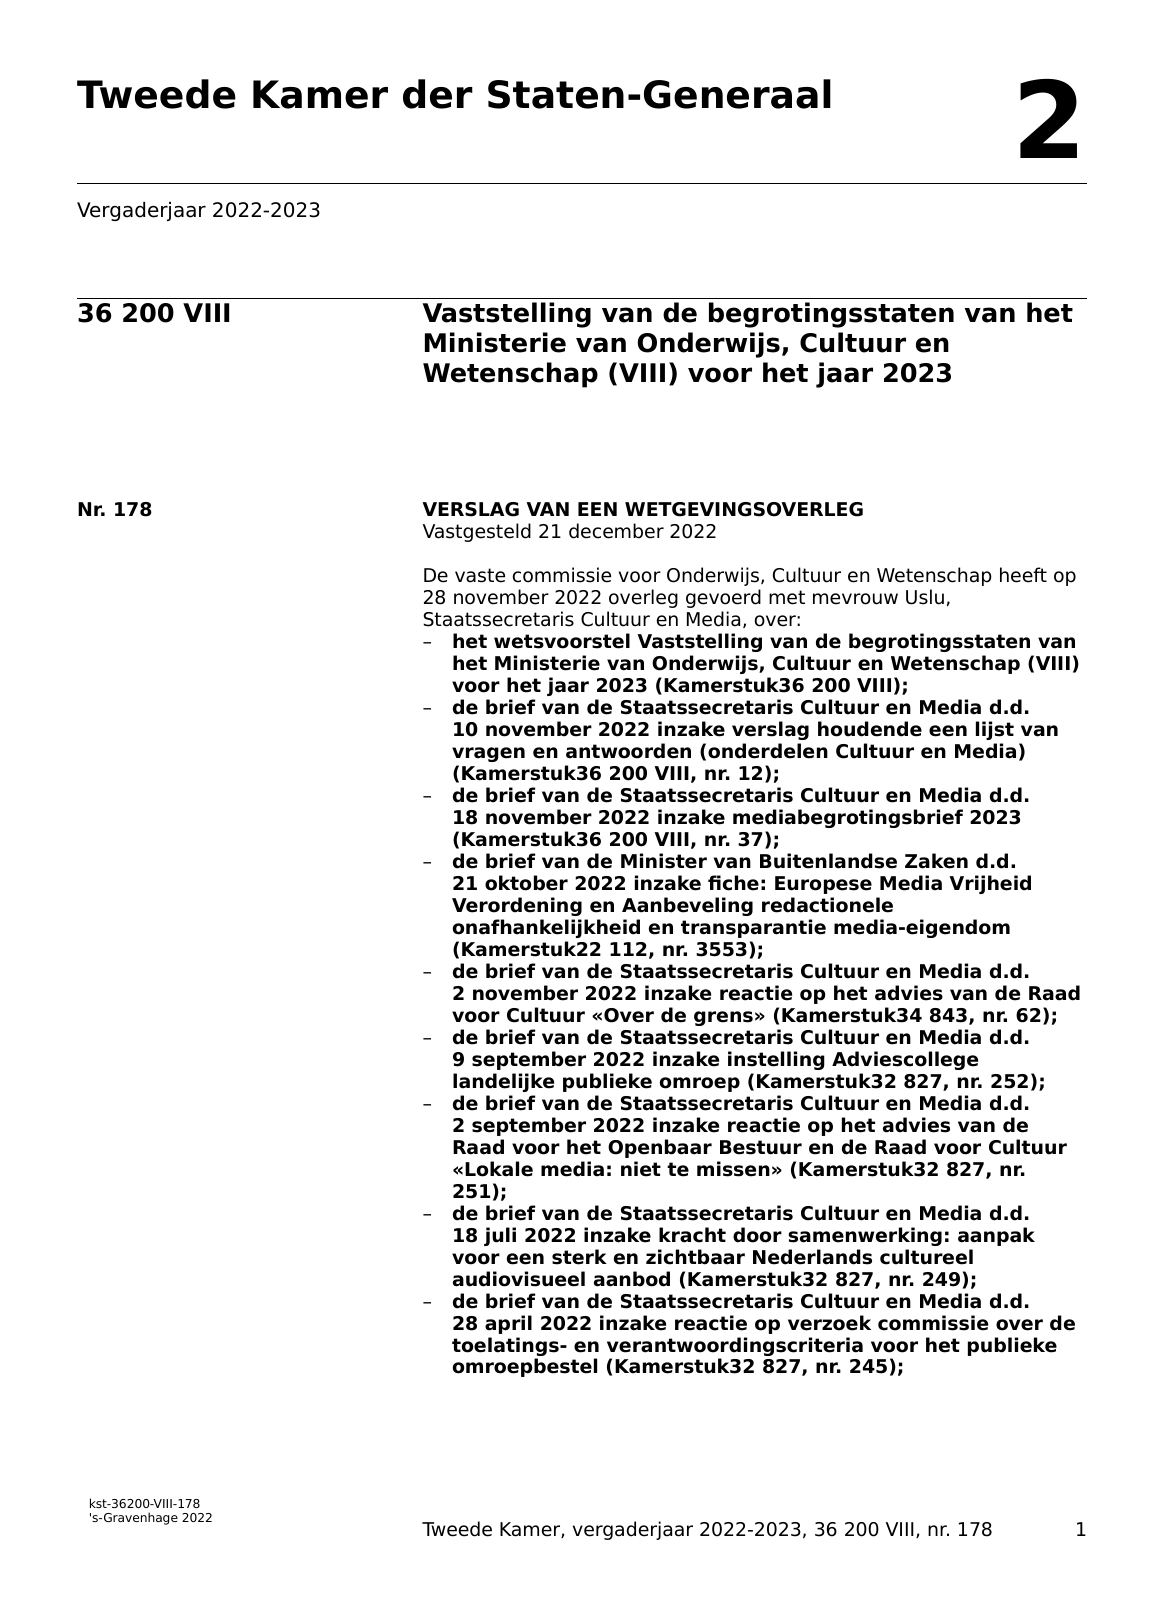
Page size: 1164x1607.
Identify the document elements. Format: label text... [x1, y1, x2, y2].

text De vaste commissie voor Onderwijs, Cultuur en Wetenschap heeft op 28 november 2022 overleg gevoerd met mevrouw Uslu, Staatssecretaris Cultuur en Media, over: [422, 565, 1087, 631]
text kst-36200-VIII-178 [88, 1497, 323, 1511]
text Vastgesteld 21 december 2022 [422, 521, 1087, 543]
subtitle 36 200 VIII Vaststelling van de begrotingsstaten van het Ministerie van Onderwijs, Cultuur en Wetenschap (VIII) voor het jaar 2023 [77, 299, 1087, 388]
text 's-Gravenhage 2022 [88, 1511, 323, 1525]
text – de brief van de Staatssecretaris Cultuur en Media d.d. 18 november 2022 inzake mediabegrotingsbrief 2023 (Kamerstuk36 200 VIII, nr. 37); [422, 785, 1087, 851]
text – de brief van de Staatssecretaris Cultuur en Media d.d. 10 november 2022 inzake verslag houdende een lijst van vragen en antwoorden (onderdelen Cultuur en Media) (Kamerstuk36 200 VIII, nr. 12); [422, 697, 1087, 785]
subtitle Nr. 178 VERSLAG VAN EEN WETGEVINGSOVERLEG [77, 499, 1087, 521]
text – het wetsvoorstel Vaststelling van de begrotingsstaten van het Ministerie van Onderwijs, Cultuur en Wetenschap (VIII) voor het jaar 2023 (Kamerstuk36 200 VIII); [422, 631, 1087, 697]
table_cell Vergaderjaar 2022-2023 [77, 184, 1087, 298]
table_header Tweede Kamer der Staten-Generaal [77, 59, 886, 183]
text – de brief van de Staatssecretaris Cultuur en Media d.d. 2 november 2022 inzake reactie op het advies van de Raad voor Cultuur «Over de grens» (Kamerstuk34 843, nr. 62); [422, 961, 1087, 1027]
text – de brief van de Minister van Buitenlandse Zaken d.d. 21 oktober 2022 inzake fiche: Europese Media Vrijheid Verordening en Aanbeveling redactionele onafhankelijkheid en transparantie media-eigendom (Kamerstuk22 112, nr. 3553); [422, 851, 1087, 961]
text – de brief van de Staatssecretaris Cultuur en Media d.d. 9 september 2022 inzake instelling Adviescollege landelijke publieke omroep (Kamerstuk32 827, nr. 252); [422, 1027, 1087, 1093]
text – de brief van de Staatssecretaris Cultuur en Media d.d. 18 juli 2022 inzake kracht door samenwerking: aanpak voor een sterk en zichtbaar Nederlands cultureel audiovisueel aanbod (Kamerstuk32 827, nr. 249); [422, 1203, 1087, 1291]
text – de brief van de Staatssecretaris Cultuur en Media d.d. 28 april 2022 inzake reactie op verzoek commissie over de toelatings- en verantwoordingscriteria voor het publieke omroepbestel (Kamerstuk32 827, nr. 245); [422, 1291, 1087, 1378]
table_header 2 [886, 59, 1087, 183]
text – de brief van de Staatssecretaris Cultuur en Media d.d. 2 september 2022 inzake reactie op het advies van de Raad voor het Openbaar Bestuur en de Raad voor Cultuur «Lokale media: niet te missen» (Kamerstuk32 827, nr. 251); [422, 1093, 1087, 1203]
